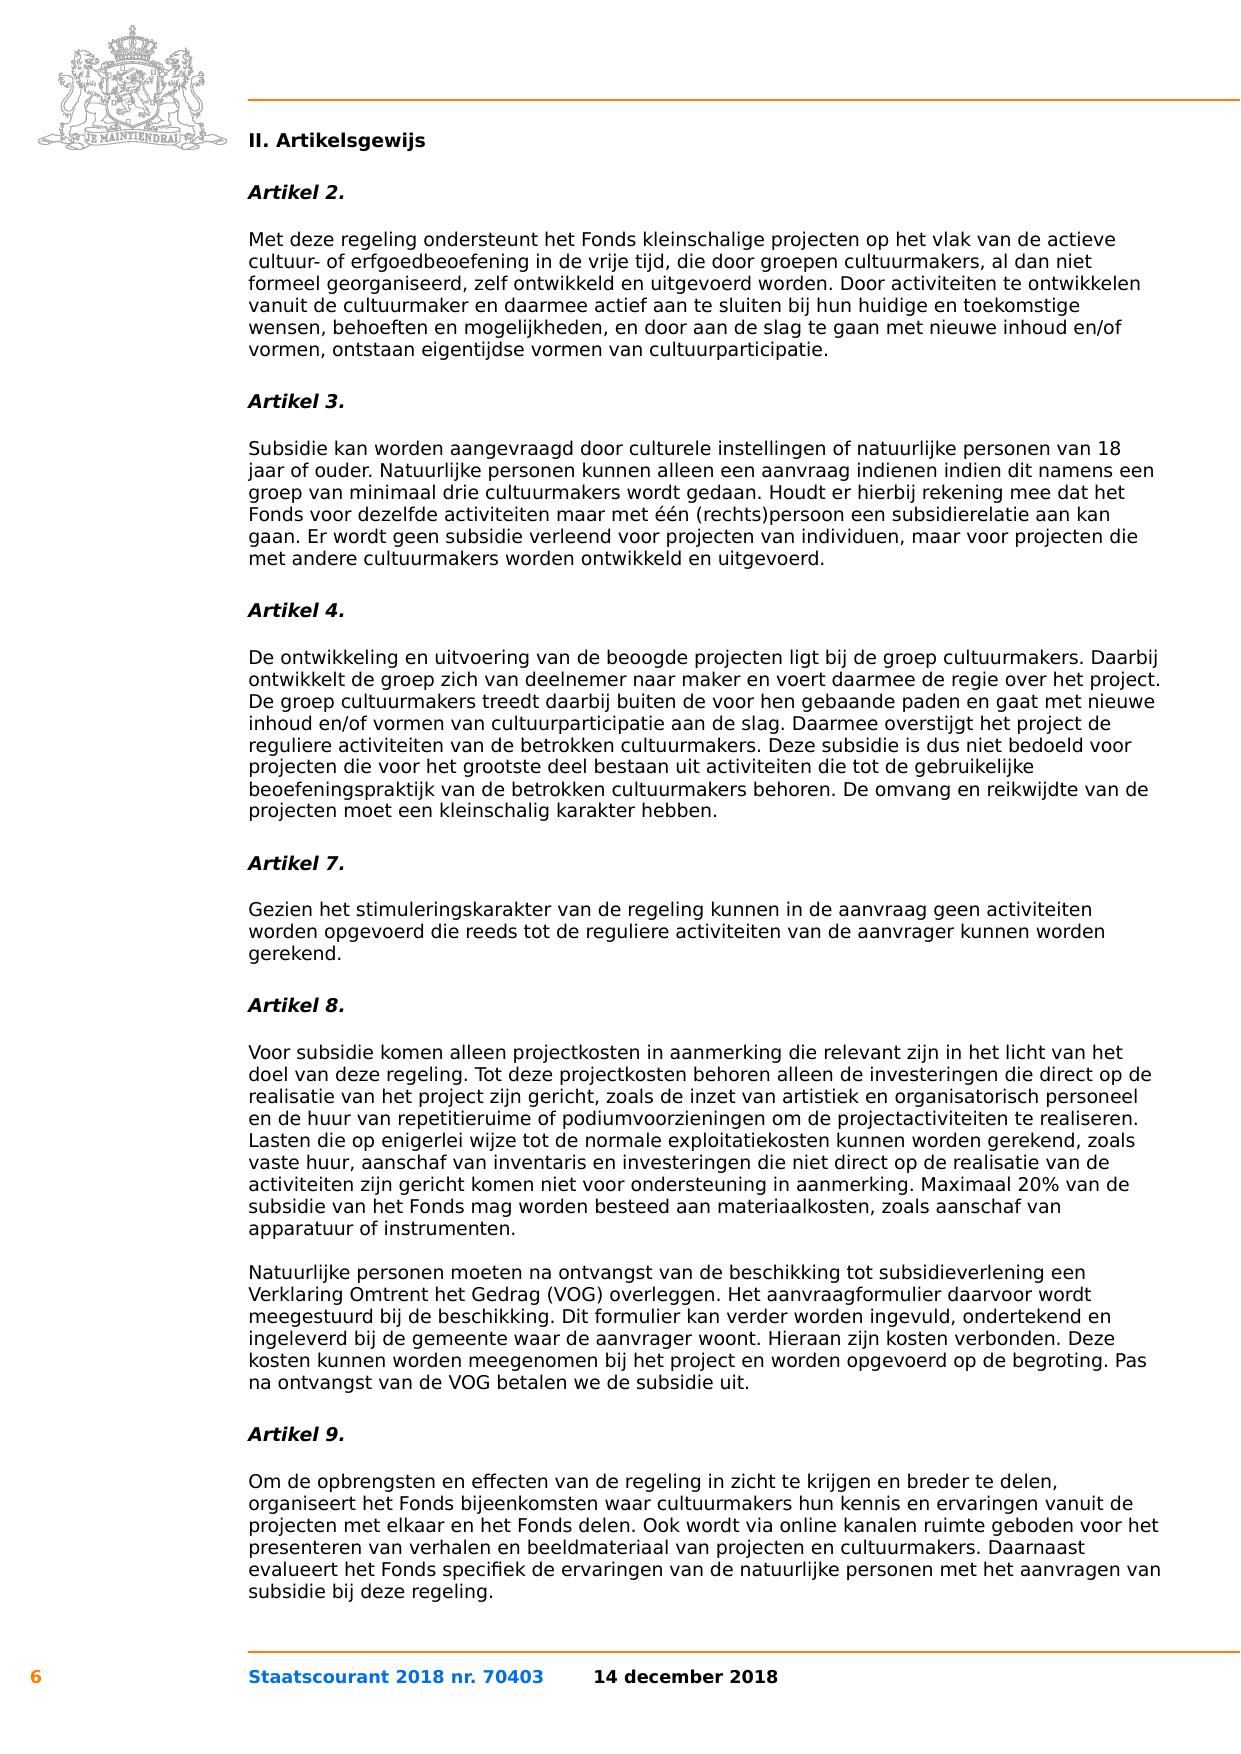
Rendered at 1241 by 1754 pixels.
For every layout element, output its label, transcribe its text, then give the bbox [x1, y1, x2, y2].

subtitle II. Artikelsgewijs [248, 130, 1163, 152]
picture [38, 25, 227, 150]
text Om de opbrengsten en effecten van de regeling in zicht te krijgen en breder te delen, organiseert het Fonds bijeenkomsten waar cultuurmakers hun kennis en ervaringen vanuit de projecten met elkaar en het Fonds delen. Ook wordt via online kanalen ruimte geboden voor het presenteren van verhalen en beeldmateriaal van projecten en cultuurmakers. Daarnaast evalueert het Fonds specifiek de ervaringen van de natuurlijke personen met het aanvragen van subsidie bij deze regeling. [248, 1471, 1163, 1603]
subtitle Artikel 3. [248, 391, 1163, 413]
subtitle Artikel 7. [248, 852, 1163, 874]
text De ontwikkeling en uitvoering van de beoogde projecten ligt bij de groep cultuurmakers. Daarbij ontwikkelt de groep zich van deelnemer naar maker en voert daarmee de regie over het project. De groep cultuurmakers treedt daarbij buiten de voor hen gebaande paden en gaat met nieuwe inhoud en/of vormen van cultuurparticipatie aan de slag. Daarmee overstijgt het project de reguliere activiteiten van de betrokken cultuurmakers. Deze subsidie is dus niet bedoeld voor projecten die voor het grootste deel bestaan uit activiteiten die tot de gebruikelijke beoefeningspraktijk van de betrokken cultuurmakers behoren. De omvang en reikwijdte van de projecten moet een kleinschalig karakter hebben. [248, 647, 1163, 822]
text Met deze regeling ondersteunt het Fonds kleinschalige projecten op het vlak van de actieve cultuur- of erfgoedbeoefening in de vrije tijd, die door groepen cultuurmakers, al dan niet formeel georganiseerd, zelf ontwikkeld en uitgevoerd worden. Door activiteiten te ontwikkelen vanuit de cultuurmaker en daarmee actief aan te sluiten bij hun huidige en toekomstige wensen, behoeften en mogelijkheden, en door aan de slag te gaan met nieuwe inhoud en/of vormen, ontstaan eigentijdse vormen van cultuurparticipatie. [248, 229, 1163, 361]
subtitle Artikel 9. [248, 1424, 1163, 1446]
text Natuurlijke personen moeten na ontvangst van de beschikking tot subsidieverlening een Verklaring Omtrent het Gedrag (VOG) overleggen. Het aanvraagformulier daarvoor wordt meegestuurd bij de beschikking. Dit formulier kan verder worden ingevuld, ondertekend en ingeleverd bij de gemeente waar de aanvrager woont. Hieraan zijn kosten verbonden. Deze kosten kunnen worden meegenomen bij het project en worden opgevoerd op de begroting. Pas na ontvangst van de VOG betalen we de subsidie uit. [248, 1262, 1163, 1394]
subtitle Artikel 2. [248, 182, 1163, 204]
subtitle Artikel 4. [248, 599, 1163, 622]
text Gezien het stimuleringskarakter van de regeling kunnen in de aanvraag geen activiteiten worden opgevoerd die reeds tot de reguliere activiteiten van de aanvrager kunnen worden gerekend. [248, 899, 1163, 965]
text Subsidie kan worden aangevraagd door culturele instellingen of natuurlijke personen van 18 jaar of ouder. Natuurlijke personen kunnen alleen een aanvraag indienen indien dit namens een groep van minimaal drie cultuurmakers wordt gedaan. Houdt er hierbij rekening mee dat het Fonds voor dezelfde activiteiten maar met één (rechts)persoon een subsidierelatie aan kan gaan. Er wordt geen subsidie verleend voor projecten van individuen, maar voor projecten die met andere cultuurmakers worden ontwikkeld en uitgevoerd. [248, 438, 1163, 569]
subtitle Artikel 8. [248, 995, 1163, 1017]
text Voor subsidie komen alleen projectkosten in aanmerking die relevant zijn in het licht van het doel van deze regeling. Tot deze projectkosten behoren alleen de investeringen die direct op de realisatie van het project zijn gericht, zoals de inzet van artistiek en organisatorisch personeel en de huur van repetitieruime of podiumvoorzieningen om de projectactiviteiten te realiseren. Lasten die op enigerlei wijze tot de normale exploitatiekosten kunnen worden gerekend, zoals vaste huur, aanschaf van inventaris en investeringen die niet direct op de realisatie van de activiteiten zijn gericht komen niet voor ondersteuning in aanmerking. Maximaal 20% van de subsidie van het Fonds mag worden besteed aan materiaalkosten, zoals aanschaf van apparatuur of instrumenten. [248, 1042, 1163, 1240]
